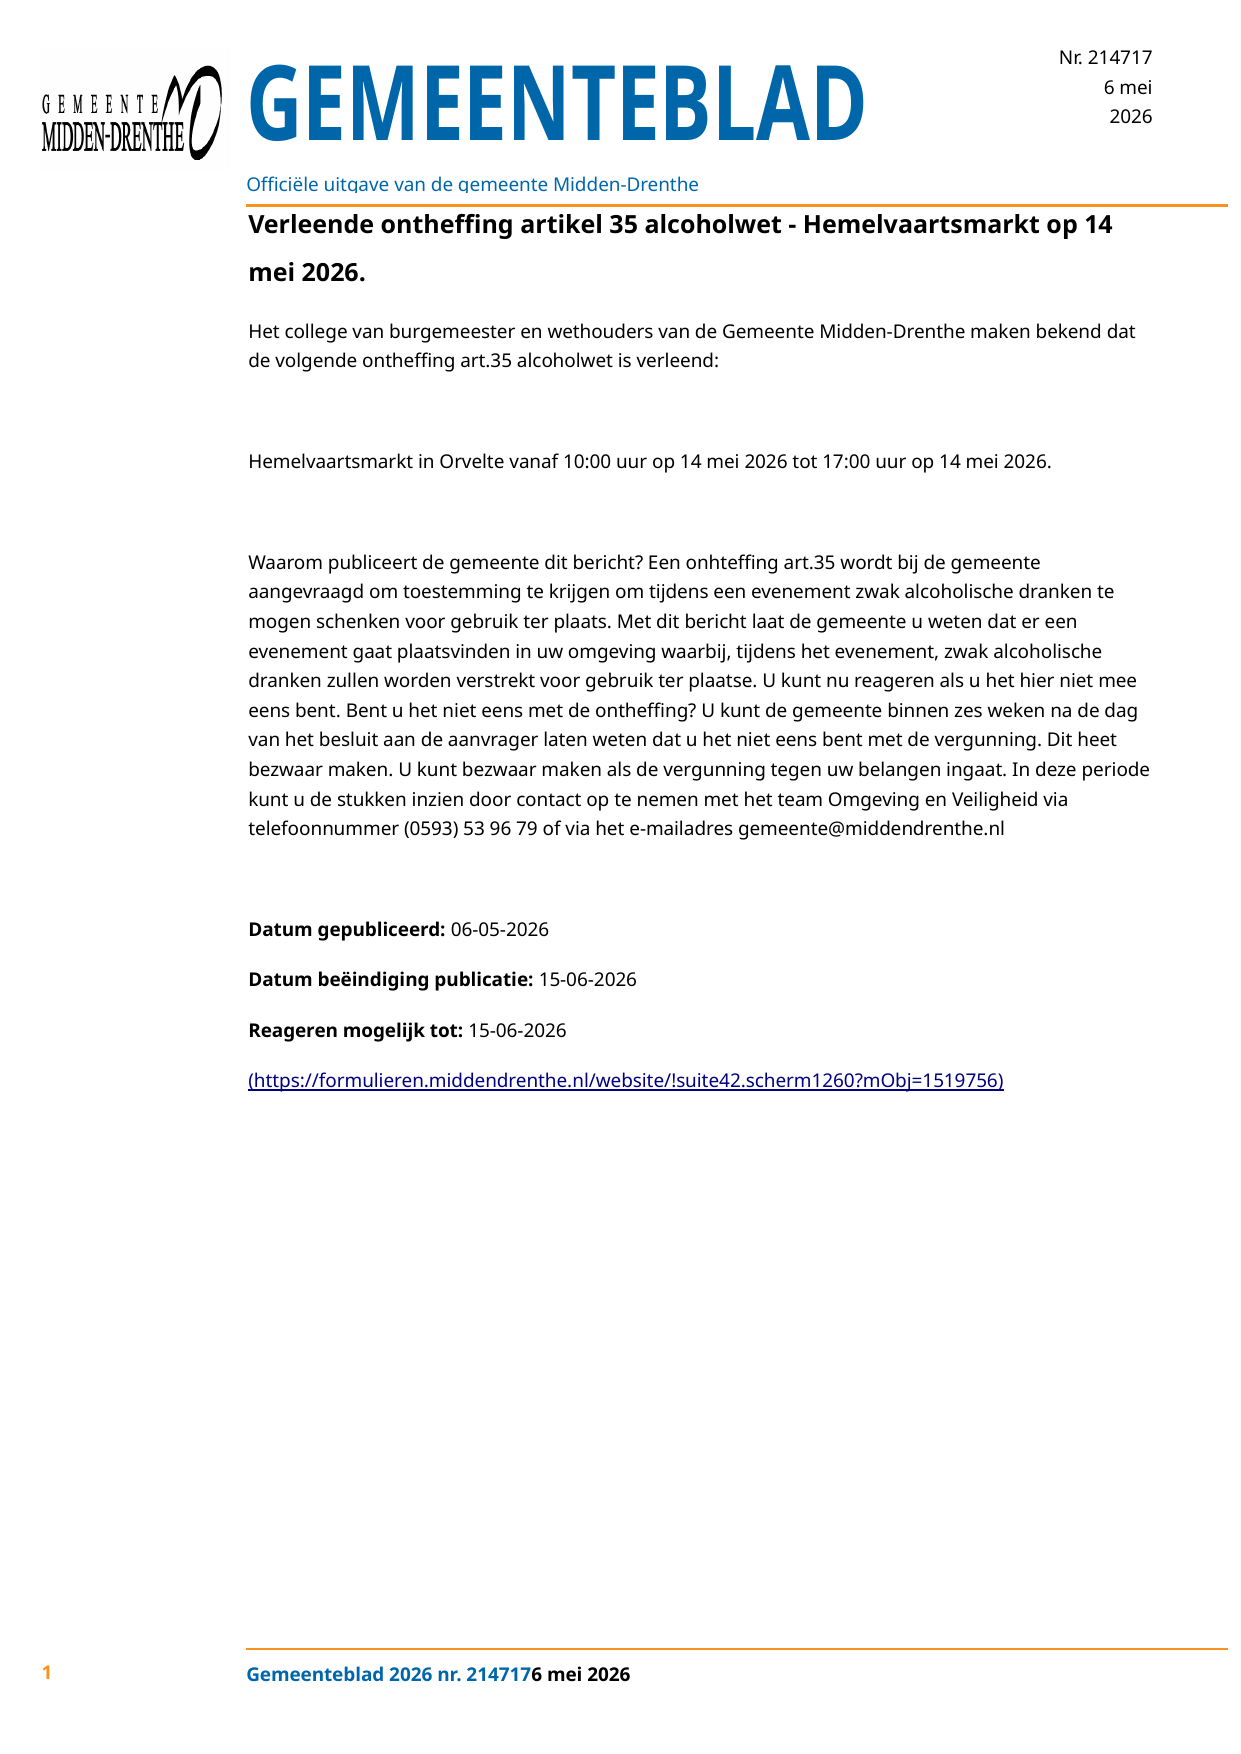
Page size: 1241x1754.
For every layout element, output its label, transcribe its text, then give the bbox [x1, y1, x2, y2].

text Datum gepubliceerd: 06-05-2026 [248, 916, 1152, 942]
text (https://formulieren.middendrenthe.nl/website/!suite42.scherm1260?mObj=1519756) [248, 1067, 1152, 1093]
picture [41, 47, 231, 172]
text Hemelvaartsmarkt in Orvelte vanaf 10:00 uur op 14 mei 2026 tot 17:00 uur op 14 mei 2026. [248, 448, 1152, 474]
text Reageren mogelijk tot: 15-06-2026 [248, 1017, 1152, 1043]
text Het college van burgemeester en wethouders van de Gemeente Midden-Drenthe maken bekend dat de volgende ontheffing art.35 alcoholwet is verleend: [248, 318, 1152, 373]
text Verleende ontheffing artikel 35 alcoholwet - Hemelvaartsmarkt op 14 mei 2026. [248, 207, 1152, 288]
text Waarom publiceert de gemeente dit bericht? Een onhteffing art.35 wordt bij de gemeente aangevraagd om toestemming te krijgen om tijdens een evenement zwak alcoholische dranken te mogen schenken voor gebruik ter plaats. Met dit bericht laat de gemeente u weten dat er een evenement gaat plaatsvinden in uw omgeving waarbij, tijdens het evenement, zwak alcoholische dranken zullen worden verstrekt voor gebruik ter plaatse. U kunt nu reageren als u het hier niet mee eens bent. Bent u het niet eens met de ontheffing? U kunt de gemeente binnen zes weken na de dag van het besluit aan de aanvrager laten weten dat u het niet eens bent met de vergunning. Dit heet bezwaar maken. U kunt bezwaar maken als de vergunning tegen uw belangen ingaat. In deze periode kunt u de stukken inzien door contact op te nemen met het team Omgeving en Veiligheid via telefoonnummer (0593) 53 96 79 of via het e-mailadres gemeente@middendrenthe.nl [248, 549, 1152, 841]
text Datum beëindiging publicatie: 15-06-2026 [248, 967, 1152, 992]
